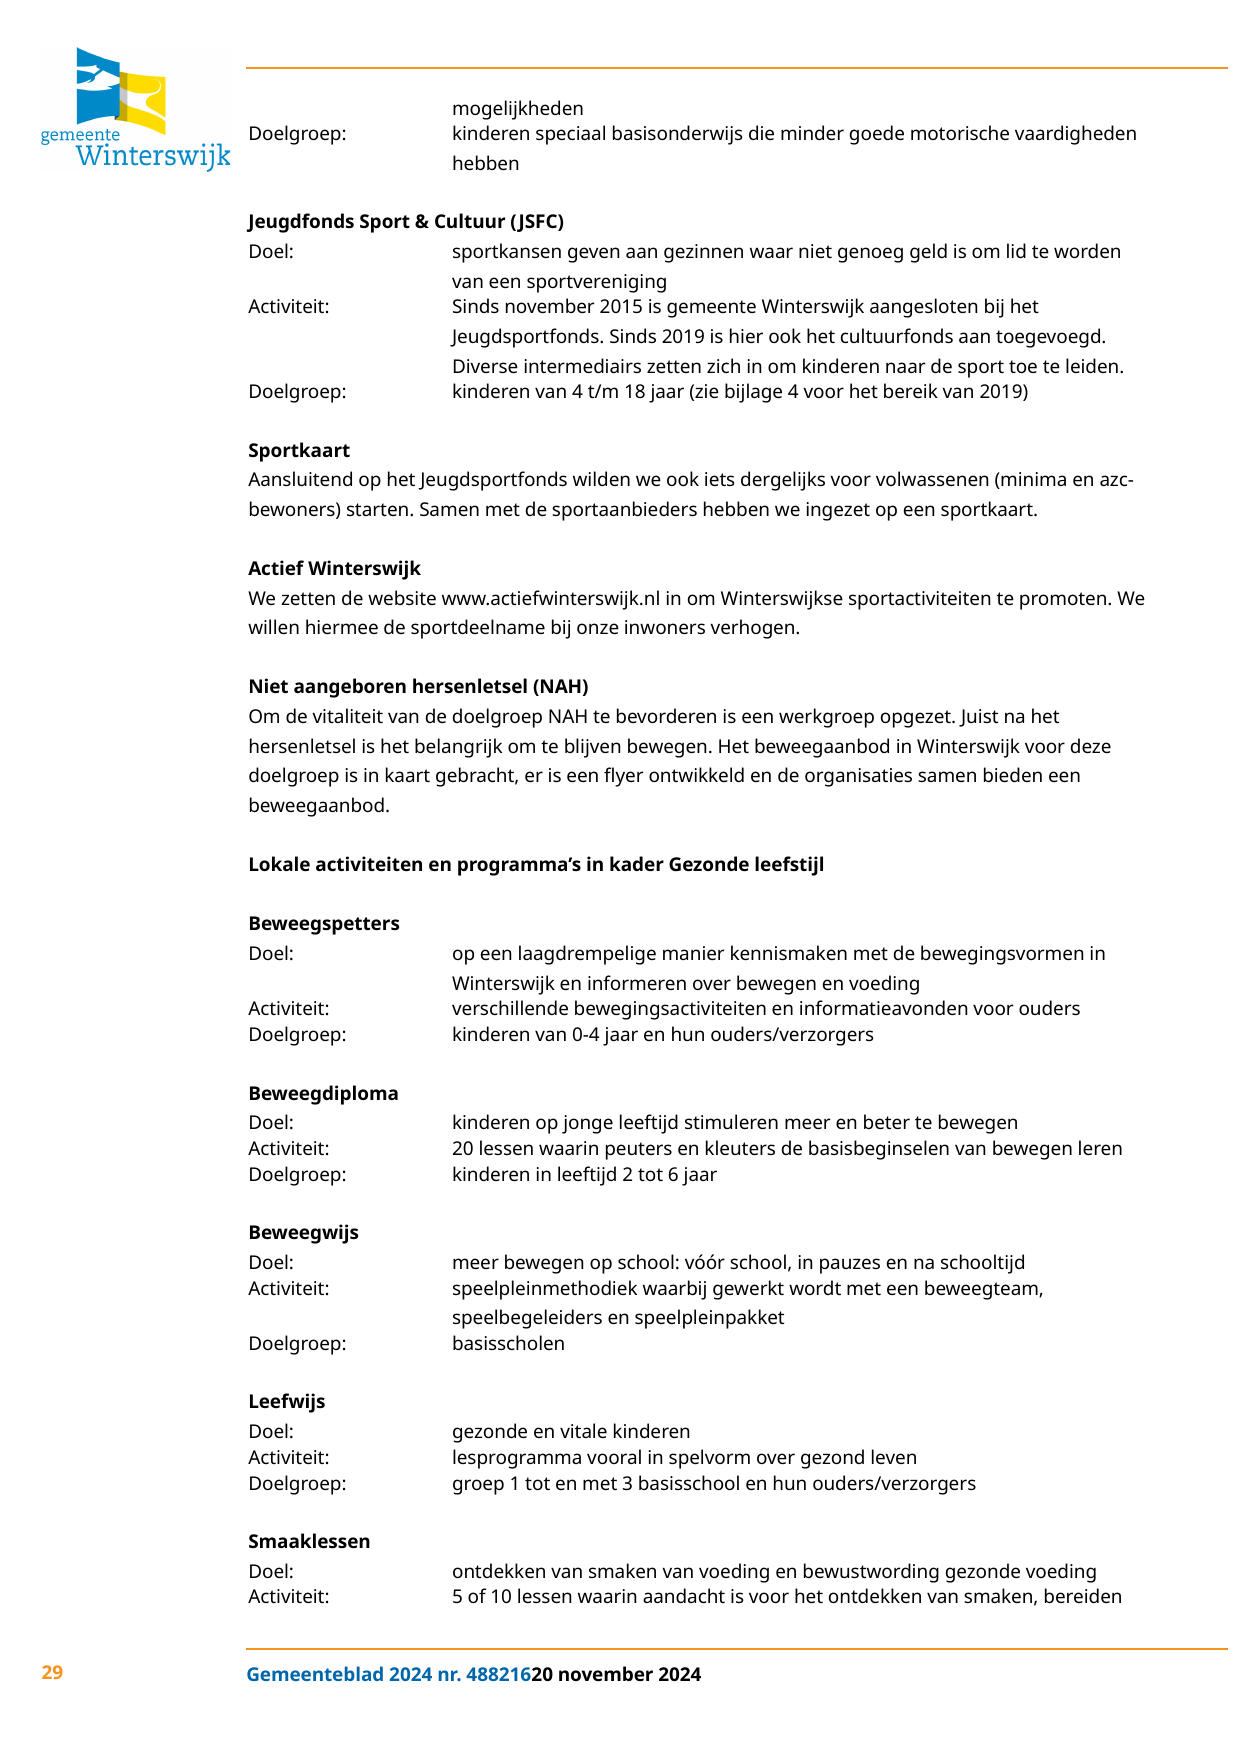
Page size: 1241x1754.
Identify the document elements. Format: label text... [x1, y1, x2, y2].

table_cell Activiteit: [248, 1135, 452, 1161]
table_header Doel: [248, 1418, 452, 1444]
table_cell kinderen van 4 t/m 18 jaar (zie bijlage 4 voor het bereik van 2019) [452, 379, 1152, 404]
text Beweegwijs [248, 1219, 1152, 1245]
table_cell Activiteit: [248, 1275, 452, 1330]
text Om de vitaliteit van de doelgroep NAH te bevorderen is een werkgroep opgezet. Juist na het hersenletsel is het belangrijk om te blijven bewegen. Het beweegaanbod in Winterswijk voor deze doelgroep is in kaart gebracht, er is een flyer ontwikkeld en de organisaties samen bieden een beweegaanbod. [248, 703, 1152, 818]
table_cell mogelijkheden [452, 95, 1152, 121]
text We zetten de website www.actiefwinterswijk.nl in om Winterswijkse sportactiviteiten te promoten. We willen hiermee de sportdeelname bij onze inwoners verhogen. [248, 585, 1152, 640]
table_cell 20 lessen waarin peuters en kleuters de basisbeginselen van bewegen leren [452, 1135, 1152, 1161]
table_cell [248, 95, 452, 121]
table_header meer bewegen op school: vóór school, in pauzes en na schooltijd [452, 1249, 1152, 1275]
table_header ontdekken van smaken van voeding en bewustwording gezonde voeding [452, 1558, 1152, 1584]
table_cell basisscholen [452, 1330, 1152, 1356]
text Aansluitend op het Jeugdsportfonds wilden we ook iets dergelijks voor volwassenen (minima en azc-bewoners) starten. Samen met de sportaanbieders hebben we ingezet op een sportkaart. [248, 467, 1152, 522]
table_cell 5 of 10 lessen waarin aandacht is voor het ontdekken van smaken, bereiden [452, 1584, 1152, 1609]
text Leefwijs [248, 1389, 1152, 1414]
table_header Doel: [248, 940, 452, 995]
text Sportkaart [248, 437, 1152, 463]
table_cell Activiteit: [248, 294, 452, 378]
table_header Doel: [248, 1558, 452, 1584]
table_header Doel: [248, 238, 452, 294]
table_header op een laagdrempelige manier kennismaken met de bewegingsvormen in Winterswijk en informeren over bewegen en voeding [452, 940, 1152, 995]
picture [225, 153, 231, 162]
table_header Doel: [248, 1249, 452, 1275]
table_header kinderen op jonge leeftijd stimuleren meer en beter te bewegen [452, 1109, 1152, 1135]
table_cell groep 1 tot en met 3 basisschool en hun ouders/verzorgers [452, 1470, 1152, 1496]
table_cell Doelgroep: [248, 1470, 452, 1496]
picture [41, 47, 231, 172]
text Jeugdfonds Sport & Cultuur (JSFC) [248, 209, 1152, 234]
table_cell verschillende bewegingsactiviteiten en informatieavonden voor ouders [452, 995, 1152, 1021]
table_cell Activiteit: [248, 1584, 452, 1609]
table_header gezonde en vitale kinderen [452, 1418, 1152, 1444]
table_cell Doelgroep: [248, 379, 452, 404]
table_cell kinderen speciaal basisonderwijs die minder goede motorische vaardigheden hebben [452, 121, 1152, 176]
table_cell speelpleinmethodiek waarbij gewerkt wordt met een beweegteam, speelbegeleiders en speelpleinpakket [452, 1275, 1152, 1330]
table_header Doel: [248, 1109, 452, 1135]
table_cell Activiteit: [248, 1444, 452, 1470]
table_cell Doelgroep: [248, 1330, 452, 1356]
text Lokale activiteiten en programma’s in kader Gezonde leefstijl [248, 851, 1152, 877]
text Niet aangeboren hersenletsel (NAH) [248, 674, 1152, 699]
text Smaaklessen [248, 1528, 1152, 1554]
table_cell lesprogramma vooral in spelvorm over gezond leven [452, 1444, 1152, 1470]
table_header sportkansen geven aan gezinnen waar niet genoeg geld is om lid te worden van een sportvereniging [452, 238, 1152, 294]
table_cell Sinds november 2015 is gemeente Winterswijk aangesloten bij het Jeugdsportfonds. Sinds 2019 is hier ook het cultuurfonds aan toegevoegd. Diverse intermediairs zetten zich in om kinderen naar de sport toe te leiden. [452, 294, 1152, 378]
text Actief Winterswijk [248, 555, 1152, 581]
text Beweegdiploma [248, 1080, 1152, 1105]
table_cell Activiteit: [248, 995, 452, 1021]
text Beweegspetters [248, 910, 1152, 936]
table_cell kinderen in leeftijd 2 tot 6 jaar [452, 1161, 1152, 1187]
table_cell kinderen van 0-4 jaar en hun ouders/verzorgers [452, 1021, 1152, 1047]
table_cell Doelgroep: [248, 1161, 452, 1187]
table_cell Doelgroep: [248, 1021, 452, 1047]
table_cell Doelgroep: [248, 121, 452, 176]
